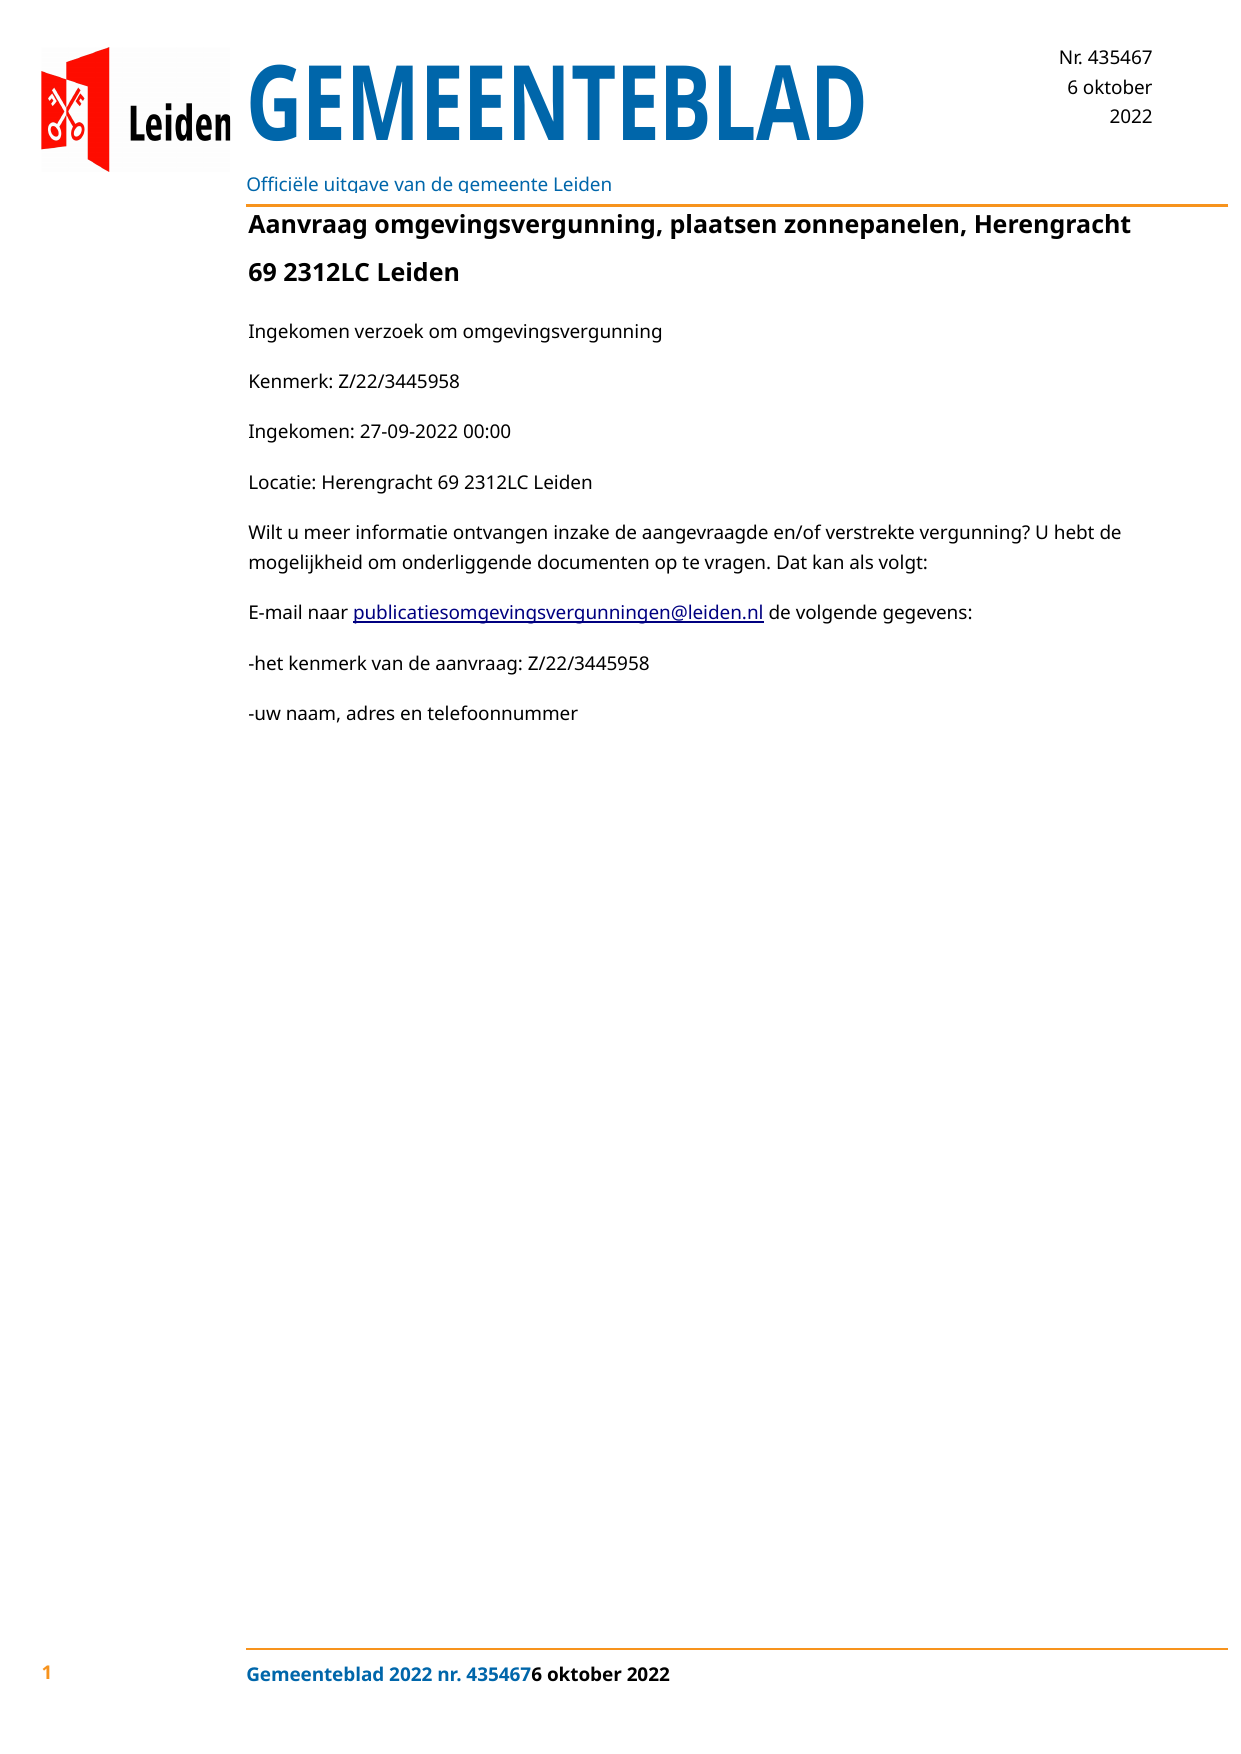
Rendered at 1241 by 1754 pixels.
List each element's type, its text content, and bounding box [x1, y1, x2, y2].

text Locatie: Herengracht 69 2312LC Leiden [248, 469, 1152, 495]
text Kenmerk: Z/22/3445958 [248, 368, 1152, 394]
text Ingekomen verzoek om omgevingsvergunning [248, 318, 1152, 344]
text E-mail naar publicatiesomgevingsvergunningen@leiden.nl de volgende gegevens: [248, 599, 1152, 625]
text -uw naam, adres en telefoonnummer [248, 700, 1152, 726]
text Ingekomen: 27-09-2022 00:00 [248, 419, 1152, 444]
text Wilt u meer informatie ontvangen inzake de aangevraagde en/of verstrekte vergunning? U hebt de mogelijkheid om onderliggende documenten op te vragen. Dat kan als volgt: [248, 519, 1152, 575]
text -het kenmerk van de aanvraag: Z/22/3445958 [248, 650, 1152, 676]
text Aanvraag omgevingsvergunning, plaatsen zonnepanelen, Herengracht 69 2312LC Leiden [248, 207, 1152, 288]
picture [41, 47, 231, 172]
